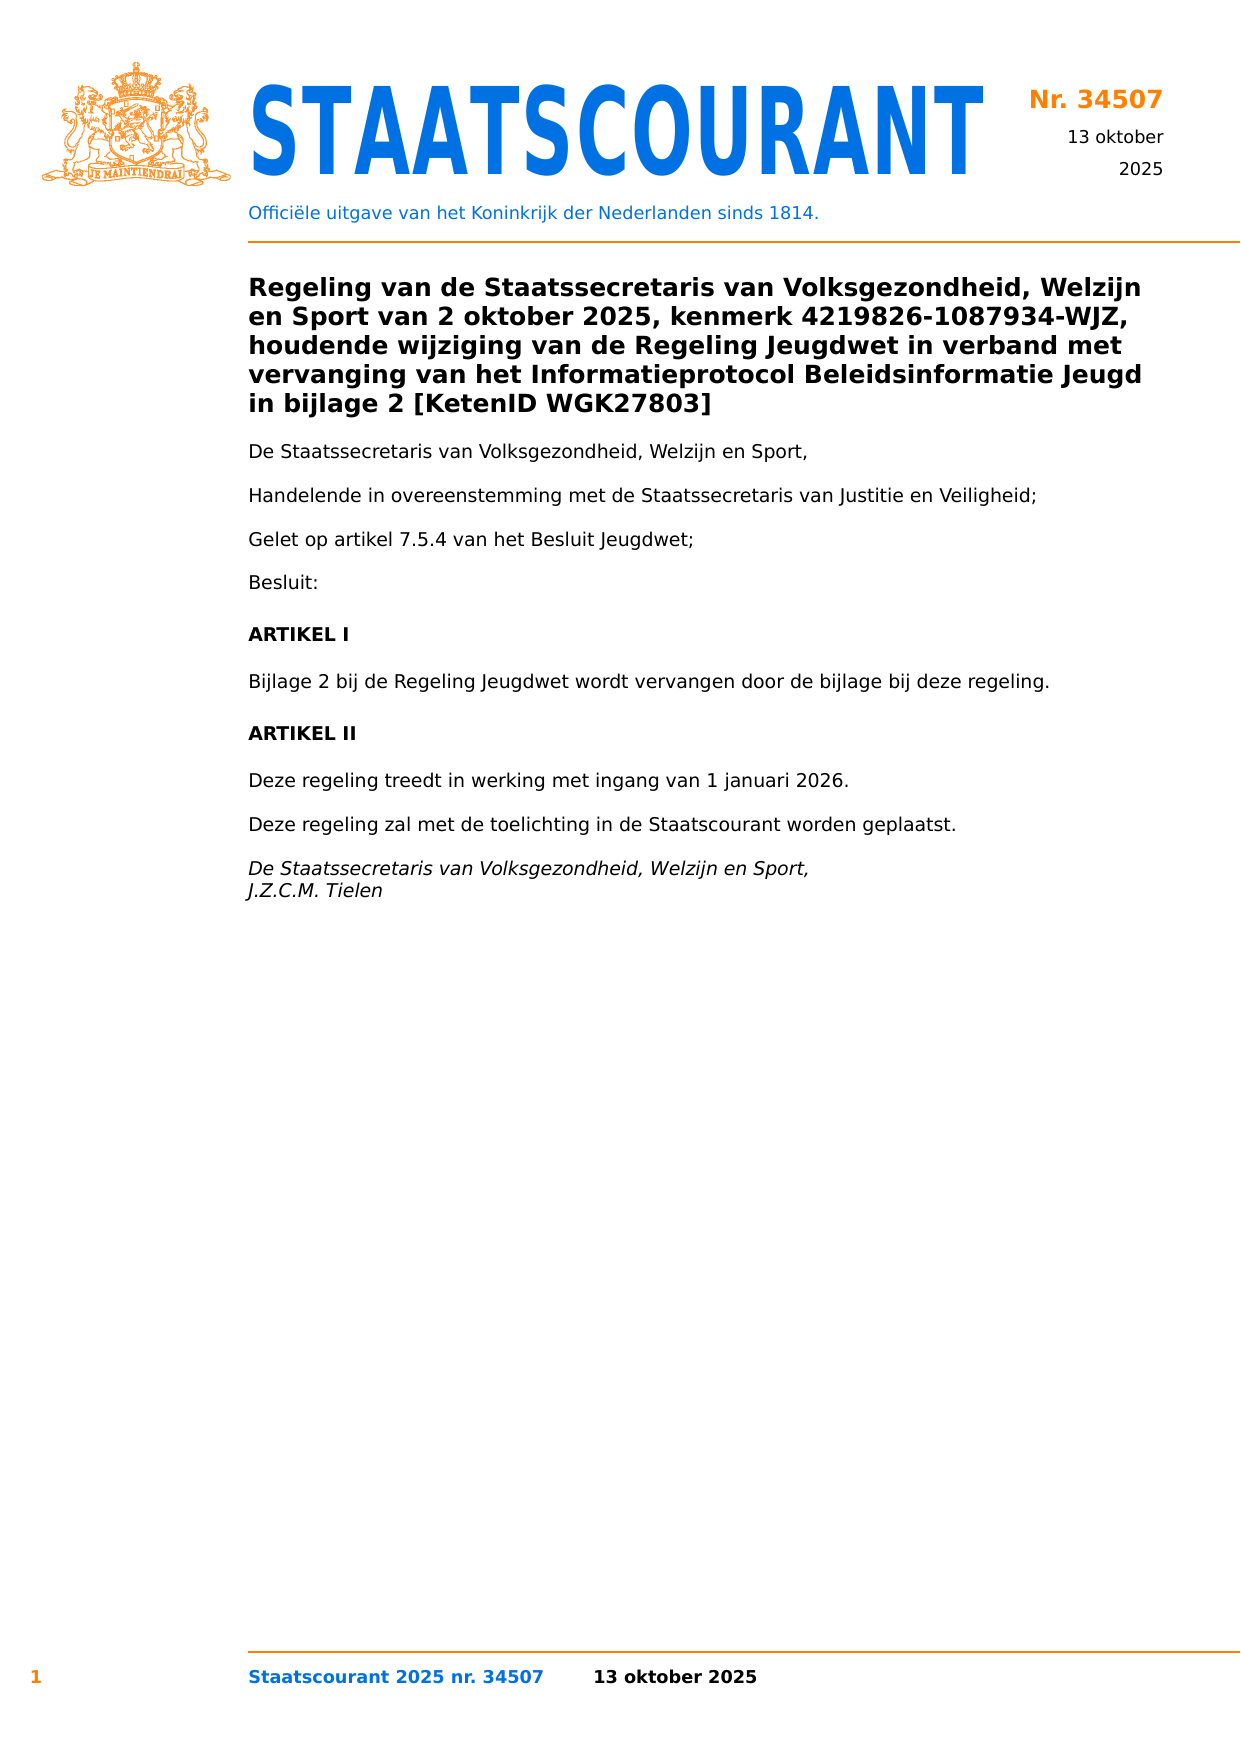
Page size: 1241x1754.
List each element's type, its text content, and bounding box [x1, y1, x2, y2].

table_header [25, 62, 248, 241]
table_cell Officiële uitgave van het Koninkrijk der Nederlanden sinds 1814. [248, 203, 1240, 241]
text Deze regeling treedt in werking met ingang van 1 januari 2026. [248, 770, 1163, 792]
text Handelende in overeenstemming met de Staatssecretaris van Justitie en Veiligheid; [248, 484, 1163, 507]
text Bijlage 2 bij de Regeling Jeugdwet wordt vervangen door de bijlage bij deze regeling. [248, 671, 1163, 693]
subtitle ARTIKEL I [248, 624, 1163, 646]
table_header STAATSCOURANT [248, 62, 998, 203]
subtitle Regeling van de Staatssecretaris van Volksgezondheid, Welzijn en Sport van 2 oktober 2025, kenmerk 4219826-1087934-WJZ, houdende wijziging van de Regeling Jeugdwet in verband met vervanging van het Informatieprotocol Beleidsinformatie Jeugd in bijlage 2 [KetenID WGK27803] [248, 273, 1163, 419]
table_header Nr. 34507 [998, 62, 1240, 121]
text De Staatssecretaris van Volksgezondheid, Welzijn en Sport, J.Z.C.M. Tielen [248, 858, 1163, 902]
text Gelet op artikel 7.5.4 van het Besluit Jeugdwet; [248, 528, 1163, 550]
subtitle ARTIKEL II [248, 723, 1163, 745]
text Deze regeling zal met de toelichting in de Staatscourant worden geplaatst. [248, 814, 1163, 836]
picture [41, 62, 231, 186]
table_cell 13 oktober [998, 121, 1240, 153]
text De Staatssecretaris van Volksgezondheid, Welzijn en Sport, [248, 441, 1163, 463]
text Besluit: [248, 572, 1163, 594]
table_cell 2025 [998, 153, 1240, 203]
